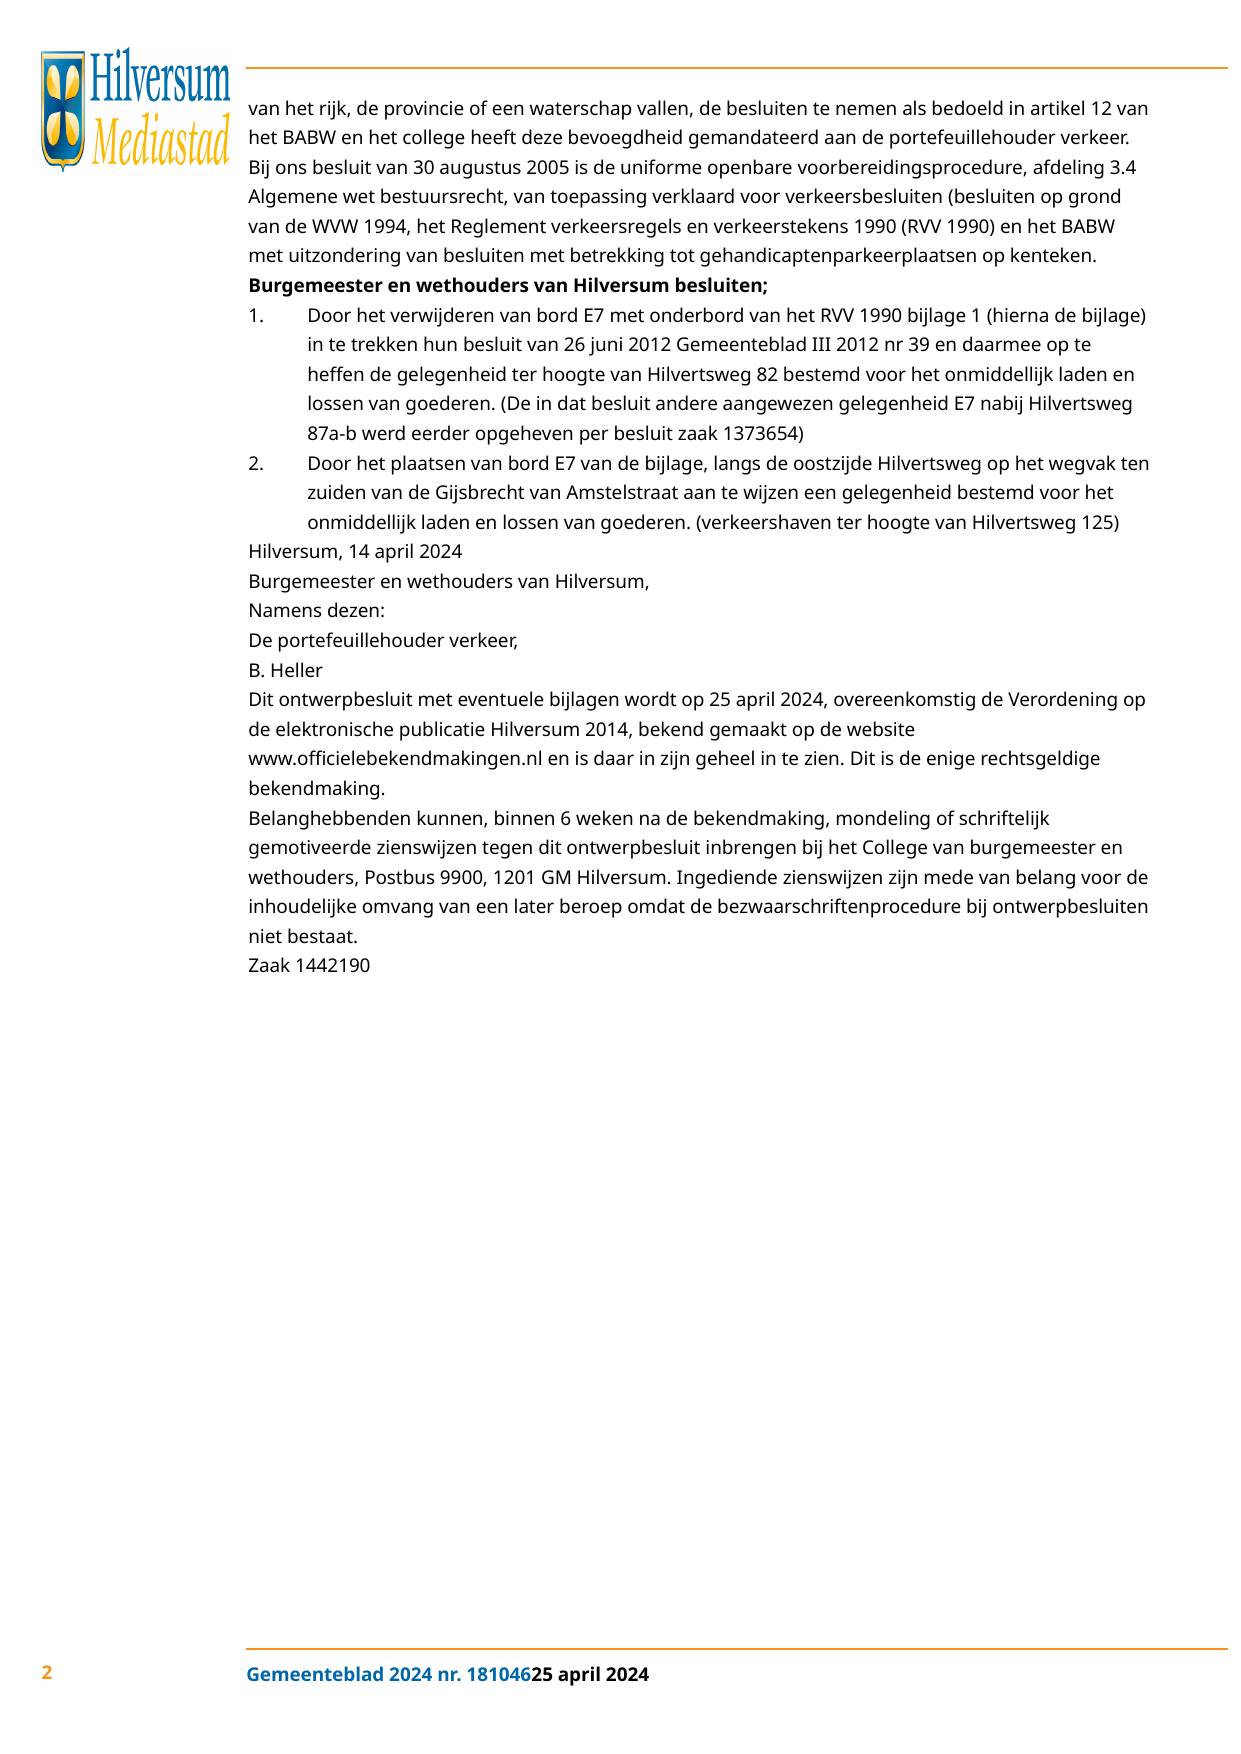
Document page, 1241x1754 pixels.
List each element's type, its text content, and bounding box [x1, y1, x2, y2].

list Door het plaatsen van bord E7 van de bijlage, langs de oostzijde Hilvertsweg op het wegvak ten zuiden van de Gijsbrecht van Amstelstraat aan te wijzen een gelegenheid bestemd voor het onmiddellijk laden en lossen van goederen. (verkeershaven ter hoogte van Hilvertsweg 125) [248, 450, 1152, 535]
text Burgemeester en wethouders van Hilversum besluiten; [248, 272, 1152, 298]
list Door het verwijderen van bord E7 met onderbord van het RVV 1990 bijlage 1 (hierna de bijlage) in te trekken hun besluit van 26 juni 2012 Gemeenteblad III 2012 nr 39 en daarmee op te heffen de gelegenheid ter hoogte van Hilvertsweg 82 bestemd voor het onmiddellijk laden en lossen van goederen. (De in dat besluit andere aangewezen gelegenheid E7 nabij Hilvertsweg 87a-b werd eerder opgeheven per besluit zaak 1373654) [248, 302, 1152, 446]
text van het rijk, de provincie of een waterschap vallen, de besluiten te nemen als bedoeld in artikel 12 van het BABW en het college heeft deze bevoegdheid gemandateerd aan de portefeuillehouder verkeer. [248, 95, 1152, 150]
text Belanghebbenden kunnen, binnen 6 weken na de bekendmaking, mondeling of schriftelijk gemotiveerde zienswijzen tegen dit ontwerpbesluit inbrengen bij het College van burgemeester en wethouders, Postbus 9900, 1201 GM Hilversum. Ingediende zienswijzen zijn mede van belang voor de inhoudelijke omvang van een later beroep omdat de bezwaarschriftenprocedure bij ontwerpbesluiten niet bestaat. [248, 805, 1152, 949]
text Namens dezen: [248, 598, 1152, 623]
text Burgemeester en wethouders van Hilversum, [248, 568, 1152, 594]
text Dit ontwerpbesluit met eventuele bijlagen wordt op 25 april 2024, overeenkomstig de Verordening op de elektronische publicatie Hilversum 2014, bekend gemaakt op de website www.officielebekendmakingen.nl en is daar in zijn geheel in te zien. Dit is de enige rechtsgeldige bekendmaking. [248, 686, 1152, 801]
picture [41, 47, 231, 172]
text Zaak 1442190 [248, 953, 1152, 978]
text Hilversum, 14 april 2024 [248, 538, 1152, 564]
text B. Heller [248, 657, 1152, 683]
text De portefeuillehouder verkeer, [248, 627, 1152, 653]
text Bij ons besluit van 30 augustus 2005 is de uniforme openbare voorbereidingsprocedure, afdeling 3.4 Algemene wet bestuursrecht, van toepassing verklaard voor verkeersbesluiten (besluiten op grond van de WVW 1994, het Reglement verkeersregels en verkeerstekens 1990 (RVV 1990) en het BABW met uitzondering van besluiten met betrekking tot gehandicaptenparkeerplaatsen op kenteken. [248, 154, 1152, 268]
